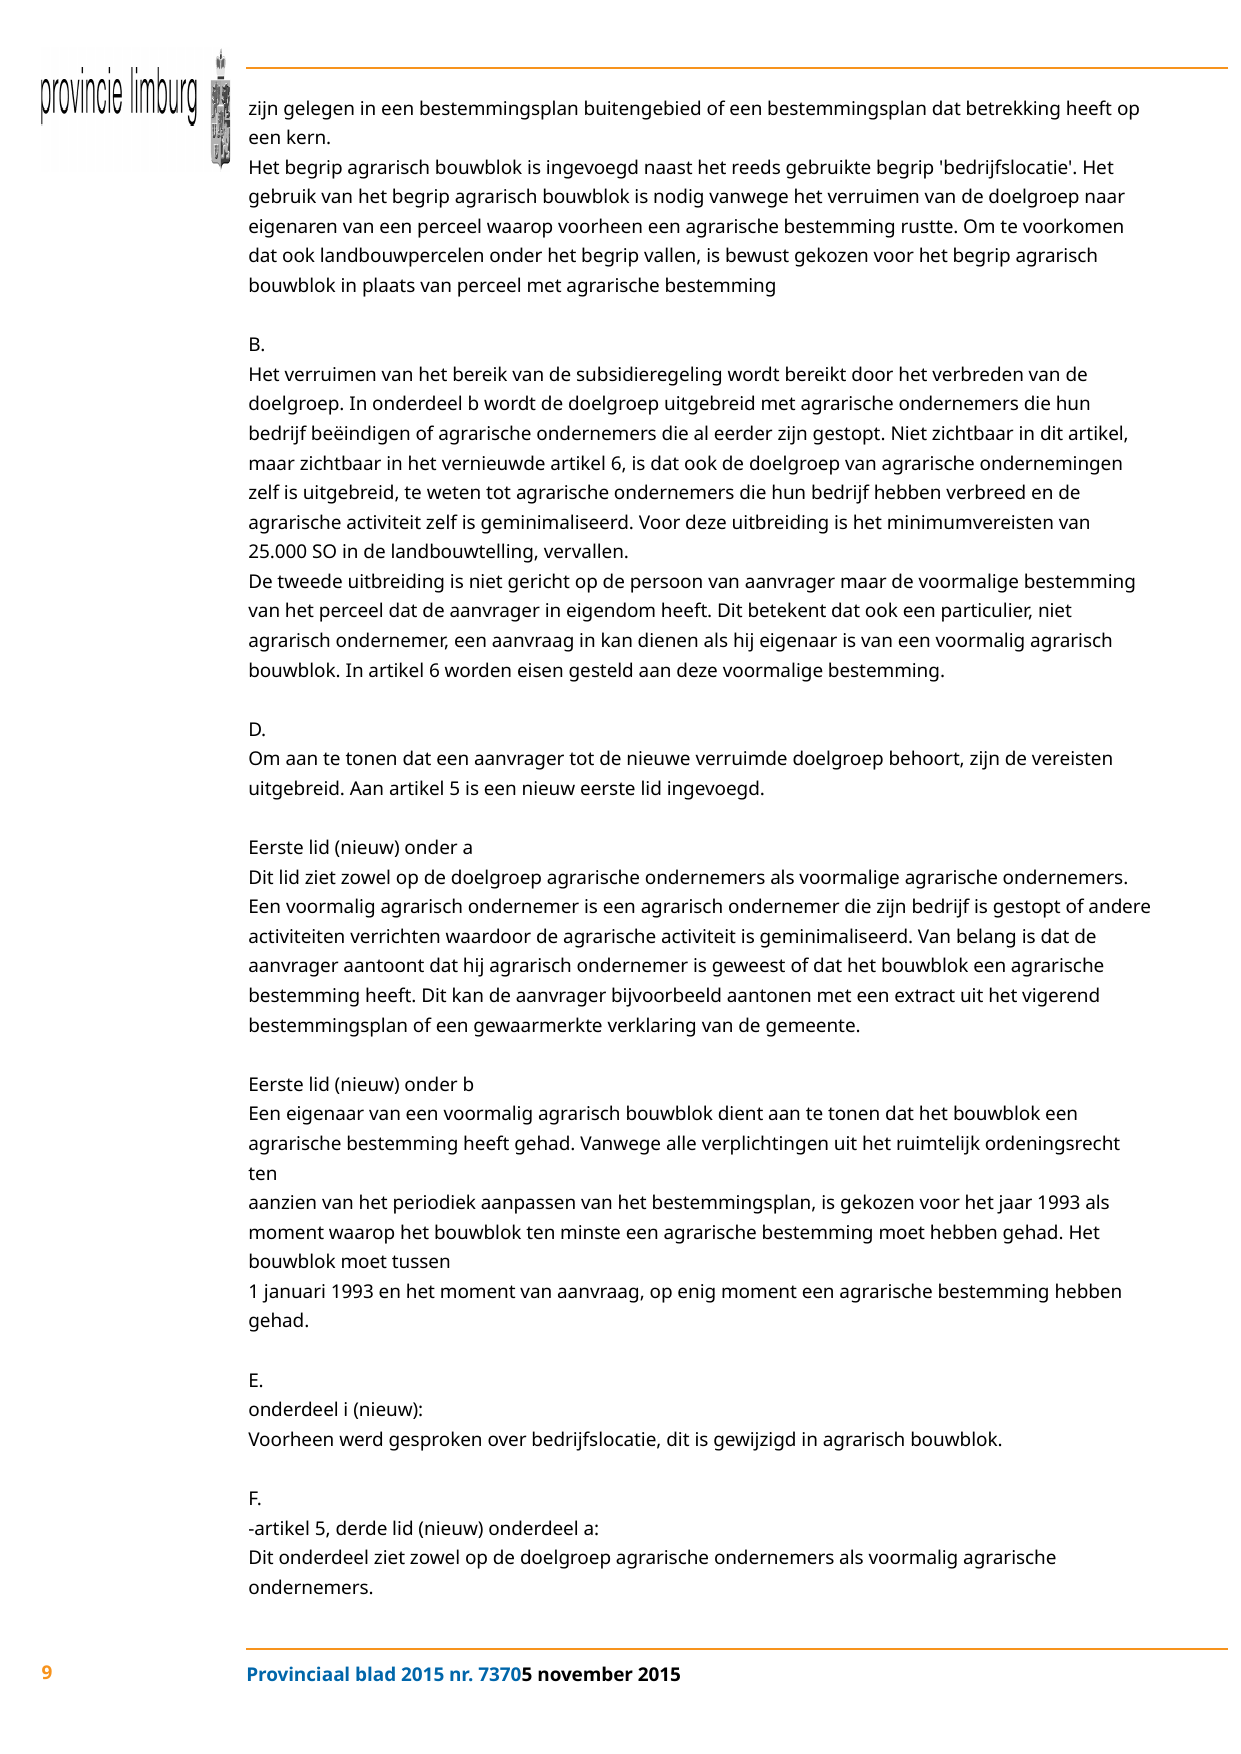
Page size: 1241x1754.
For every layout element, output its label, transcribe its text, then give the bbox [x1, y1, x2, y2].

text eigenaren van een perceel waarop voorheen een agrarische bestemming rustte. Om te voorkomen [248, 213, 1152, 239]
text aanzien van het periodiek aanpassen van het bestemmingsplan, is gekozen voor het jaar 1993 als [248, 1189, 1152, 1215]
text dat ook landbouwpercelen onder het begrip vallen, is bewust gekozen voor het begrip agrarisch [248, 243, 1152, 268]
text bouwblok moet tussen [248, 1248, 1152, 1274]
text uitgebreid. Aan artikel 5 is een nieuw eerste lid ingevoegd. [248, 775, 1152, 801]
text moment waarop het bouwblok ten minste een agrarische bestemming moet hebben gehad. Het [248, 1219, 1152, 1245]
text B. [248, 331, 1152, 357]
text een kern. [248, 124, 1152, 150]
text 1 januari 1993 en het moment van aanvraag, op enig moment een agrarische bestemming hebben [248, 1278, 1152, 1304]
text gebruik van het begrip agrarisch bouwblok is nodig vanwege het verruimen van de doelgroep naar [248, 183, 1152, 209]
text Het begrip agrarisch bouwblok is ingevoegd naast het reeds gebruikte begrip 'bedrijfslocatie'. Het [248, 154, 1152, 180]
text Om aan te tonen dat een aanvrager tot de nieuwe verruimde doelgroep behoort, zijn de vereisten [248, 746, 1152, 771]
text Eerste lid (nieuw) onder a [248, 834, 1152, 860]
text agrarische bestemming heeft gehad. Vanwege alle verplichtingen uit het ruimtelijk ordeningsrecht ten [248, 1130, 1152, 1186]
text Voorheen werd gesproken over bedrijfslocatie, dit is gewijzigd in agrarisch bouwblok. [248, 1426, 1152, 1452]
text Het verruimen van het bereik van de subsidieregeling wordt bereikt door het verbreden van de doelgroep. In onderdeel b wordt de doelgroep uitgebreid met agrarische ondernemers die hun bedrijf beëindigen of agrarische ondernemers die al eerder zijn gestopt. Niet zichtbaar in dit artikel, maar zichtbaar in het vernieuwde artikel 6, is dat ook de doelgroep van agrarische ondernemingen zelf is uitgebreid, te weten tot agrarische ondernemers die hun bedrijf hebben verbreed en de agrarische activiteit zelf is geminimaliseerd. Voor deze uitbreiding is het minimumvereisten van 25.000 SO in de landbouwtelling, vervallen. [248, 361, 1152, 564]
text onderdeel i (nieuw): [248, 1396, 1152, 1422]
text ondernemers. [248, 1574, 1152, 1600]
text E. [248, 1367, 1152, 1393]
text -artikel 5, derde lid (nieuw) onderdeel a: [248, 1515, 1152, 1541]
text bouwblok in plaats van perceel met agrarische bestemming [248, 272, 1152, 298]
text F. [248, 1485, 1152, 1511]
text D. [248, 716, 1152, 742]
text zijn gelegen in een bestemmingsplan buitengebied of een bestemmingsplan dat betrekking heeft op [248, 95, 1152, 121]
picture [41, 47, 231, 172]
text Dit onderdeel ziet zowel op de doelgroep agrarische ondernemers als voormalig agrarische [248, 1544, 1152, 1570]
text Een eigenaar van een voormalig agrarisch bouwblok dient aan te tonen dat het bouwblok een [248, 1101, 1152, 1126]
text De tweede uitbreiding is niet gericht op de persoon van aanvrager maar de voormalige bestemming van het perceel dat de aanvrager in eigendom heeft. Dit betekent dat ook een particulier, niet agrarisch ondernemer, een aanvraag in kan dienen als hij eigenaar is van een voormalig agrarisch bouwblok. In artikel 6 worden eisen gesteld aan deze voormalige bestemming. [248, 568, 1152, 683]
text Eerste lid (nieuw) onder b [248, 1071, 1152, 1097]
text gehad. [248, 1308, 1152, 1333]
text Dit lid ziet zowel op de doelgroep agrarische ondernemers als voormalige agrarische ondernemers. Een voormalig agrarisch ondernemer is een agrarisch ondernemer die zijn bedrijf is gestopt of andere activiteiten verrichten waardoor de agrarische activiteit is geminimaliseerd. Van belang is dat de aanvrager aantoont dat hij agrarisch ondernemer is geweest of dat het bouwblok een agrarische bestemming heeft. Dit kan de aanvrager bijvoorbeeld aantonen met een extract uit het vigerend bestemmingsplan of een gewaarmerkte verklaring van de gemeente. [248, 864, 1152, 1038]
